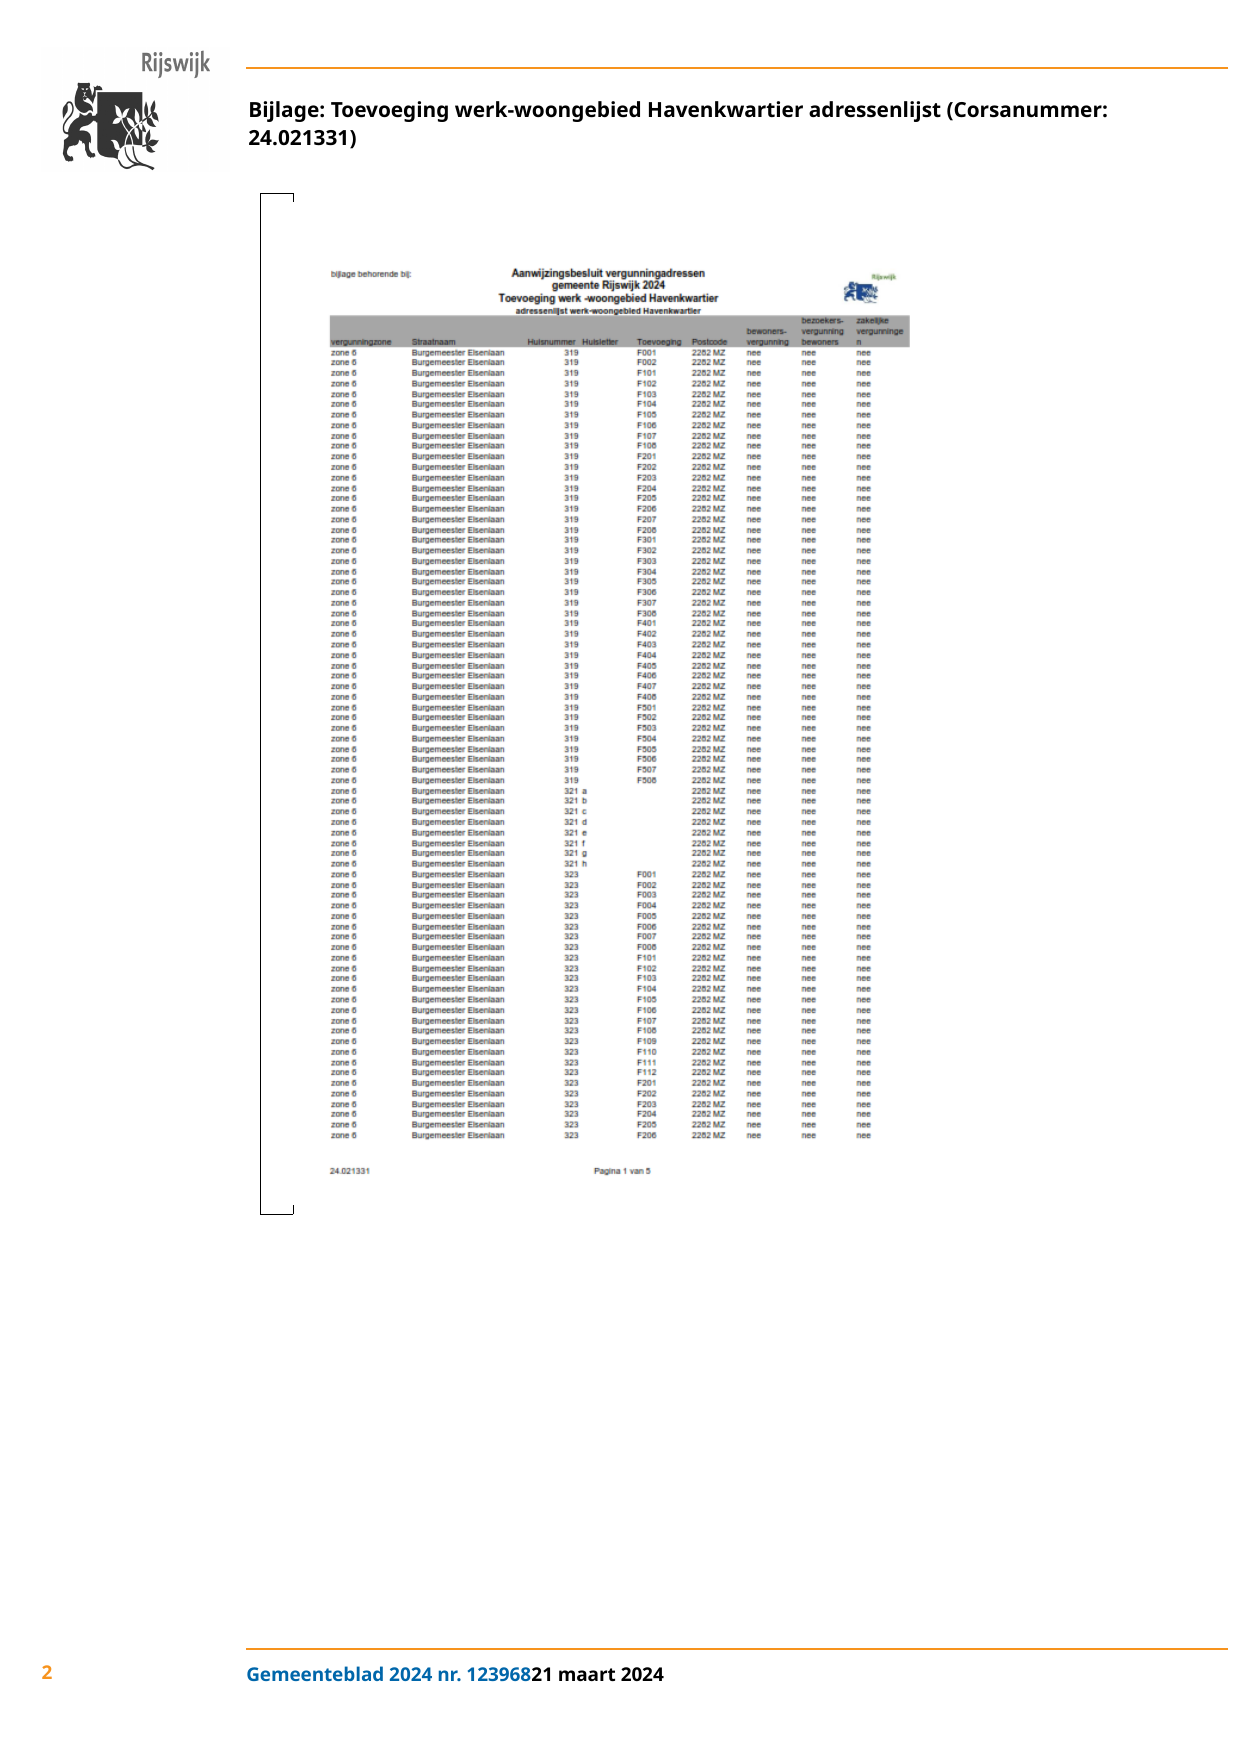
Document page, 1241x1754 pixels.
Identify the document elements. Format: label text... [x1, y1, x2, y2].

picture [41, 47, 231, 172]
picture [268, 202, 978, 1205]
text Bijlage: Toevoeging werk-woongebied Havenkwartier adressenlijst (Corsanummer: 24.021331) [248, 95, 1152, 152]
